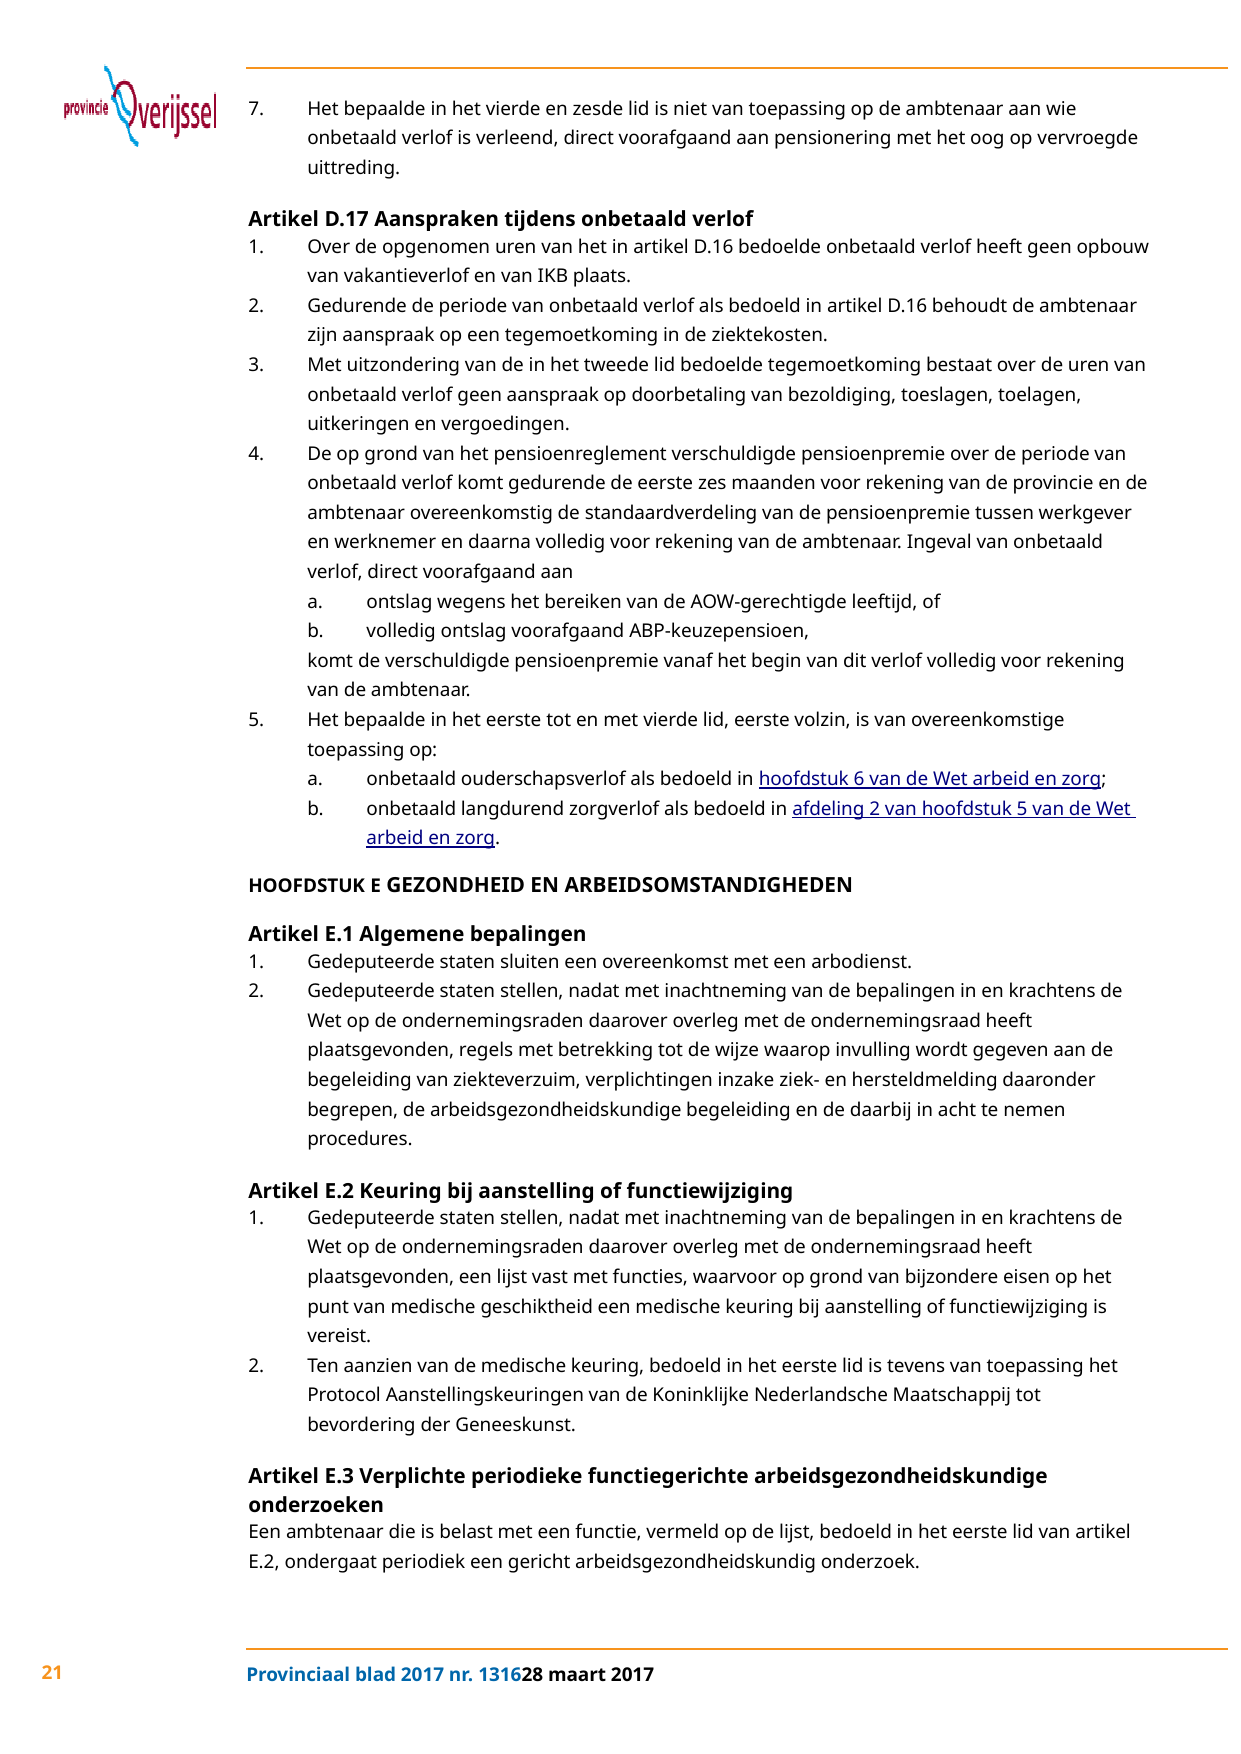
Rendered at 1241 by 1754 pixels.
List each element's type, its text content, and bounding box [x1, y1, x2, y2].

list Gedeputeerde staten sluiten een overeenkomst met een arbodienst. [248, 948, 1152, 973]
list Ten aanzien van de medische keuring, bedoeld in het eerste lid is tevens van toepassing het Protocol Aanstellingskeuringen van de Koninklijke Nederlandsche Maatschappij tot bevordering der Geneeskunst. [248, 1352, 1152, 1437]
text Een ambtenaar die is belast met een functie, vermeld op de lijst, bedoeld in het eerste lid van artikel E.2, ondergaat periodiek een gericht arbeidsgezondheidskundig onderzoek. [248, 1518, 1152, 1574]
list Over de opgenomen uren van het in artikel D.16 bedoelde onbetaald verlof heeft geen opbouw van vakantieverlof en van IKB plaats. [248, 233, 1152, 288]
list ontslag wegens het bereiken van de AOW-gerechtigde leeftijd, of [307, 588, 1152, 613]
text Artikel E.2 Keuring bij aanstelling of functiewijziging [248, 1176, 1152, 1204]
list Gedeputeerde staten stellen, nadat met inachtneming van de bepalingen in en krachtens de Wet op de ondernemingsraden daarover overleg met de ondernemingsraad heeft plaatsgevonden, regels met betrekking tot de wijze waarop invulling wordt gegeven aan de begeleiding van ziekteverzuim, verplichtingen inzake ziek- en hersteldmelding daaronder begrepen, de arbeidsgezondheidskundige begeleiding en de daarbij in acht te nemen procedures. [248, 977, 1152, 1151]
list Het bepaalde in het eerste tot en met vierde lid, eerste volzin, is van overeenkomstige toepassing op: [248, 706, 1152, 761]
list Het bepaalde in het vierde en zesde lid is niet van toepassing op de ambtenaar aan wie onbetaald verlof is verleend, direct voorafgaand aan pensionering met het oog op vervroegde uittreding. [248, 95, 1152, 180]
text Artikel D.17 Aanspraken tijdens onbetaald verlof [248, 204, 1152, 233]
list Gedurende de periode van onbetaald verlof als bedoeld in artikel D.16 behoudt de ambtenaar zijn aanspraak op een tegemoetkoming in de ziektekosten. [248, 292, 1152, 347]
list Gedeputeerde staten stellen, nadat met inachtneming van de bepalingen in en krachtens de Wet op de ondernemingsraden daarover overleg met de ondernemingsraad heeft plaatsgevonden, een lijst vast met functies, waarvoor op grond van bijzondere eisen op het punt van medische geschiktheid een medische keuring bij aanstelling of functiewijziging is vereist. [248, 1204, 1152, 1348]
text Artikel E.1 Algemene bepalingen [248, 919, 1152, 948]
list onbetaald langdurend zorgverlof als bedoeld in afdeling 2 van hoofdstuk 5 van de Wet arbeid en zorg. [307, 795, 1152, 850]
list onbetaald ouderschapsverlof als bedoeld in hoofdstuk 6 van de Wet arbeid en zorg; [307, 765, 1152, 791]
list komt de verschuldigde pensioenpremie vanaf het begin van dit verlof volledig voor rekening van de ambtenaar. [248, 647, 1152, 702]
list volledig ontslag voorafgaand ABP-keuzepensioen, [307, 617, 1152, 643]
list De op grond van het pensioenreglement verschuldigde pensioenpremie over de periode van onbetaald verlof komt gedurende de eerste zes maanden voor rekening van de provincie en de ambtenaar overeenkomstig de standaardverdeling van de pensioenpremie tussen werkgever en werknemer en daarna volledig voor rekening van de ambtenaar. Ingeval van onbetaald verlof, direct voorafgaand aan [248, 440, 1152, 584]
picture [41, 47, 231, 172]
text HOOFDSTUK E GEZONDHEID EN ARBEIDSOMSTANDIGHEDEN [248, 870, 1152, 898]
list Met uitzondering van de in het tweede lid bedoelde tegemoetkoming bestaat over de uren van onbetaald verlof geen aanspraak op doorbetaling van bezoldiging, toeslagen, toelagen, uitkeringen en vergoedingen. [248, 351, 1152, 436]
text Artikel E.3 Verplichte periodieke functiegerichte arbeidsgezondheidskundige onderzoeken [248, 1462, 1152, 1518]
